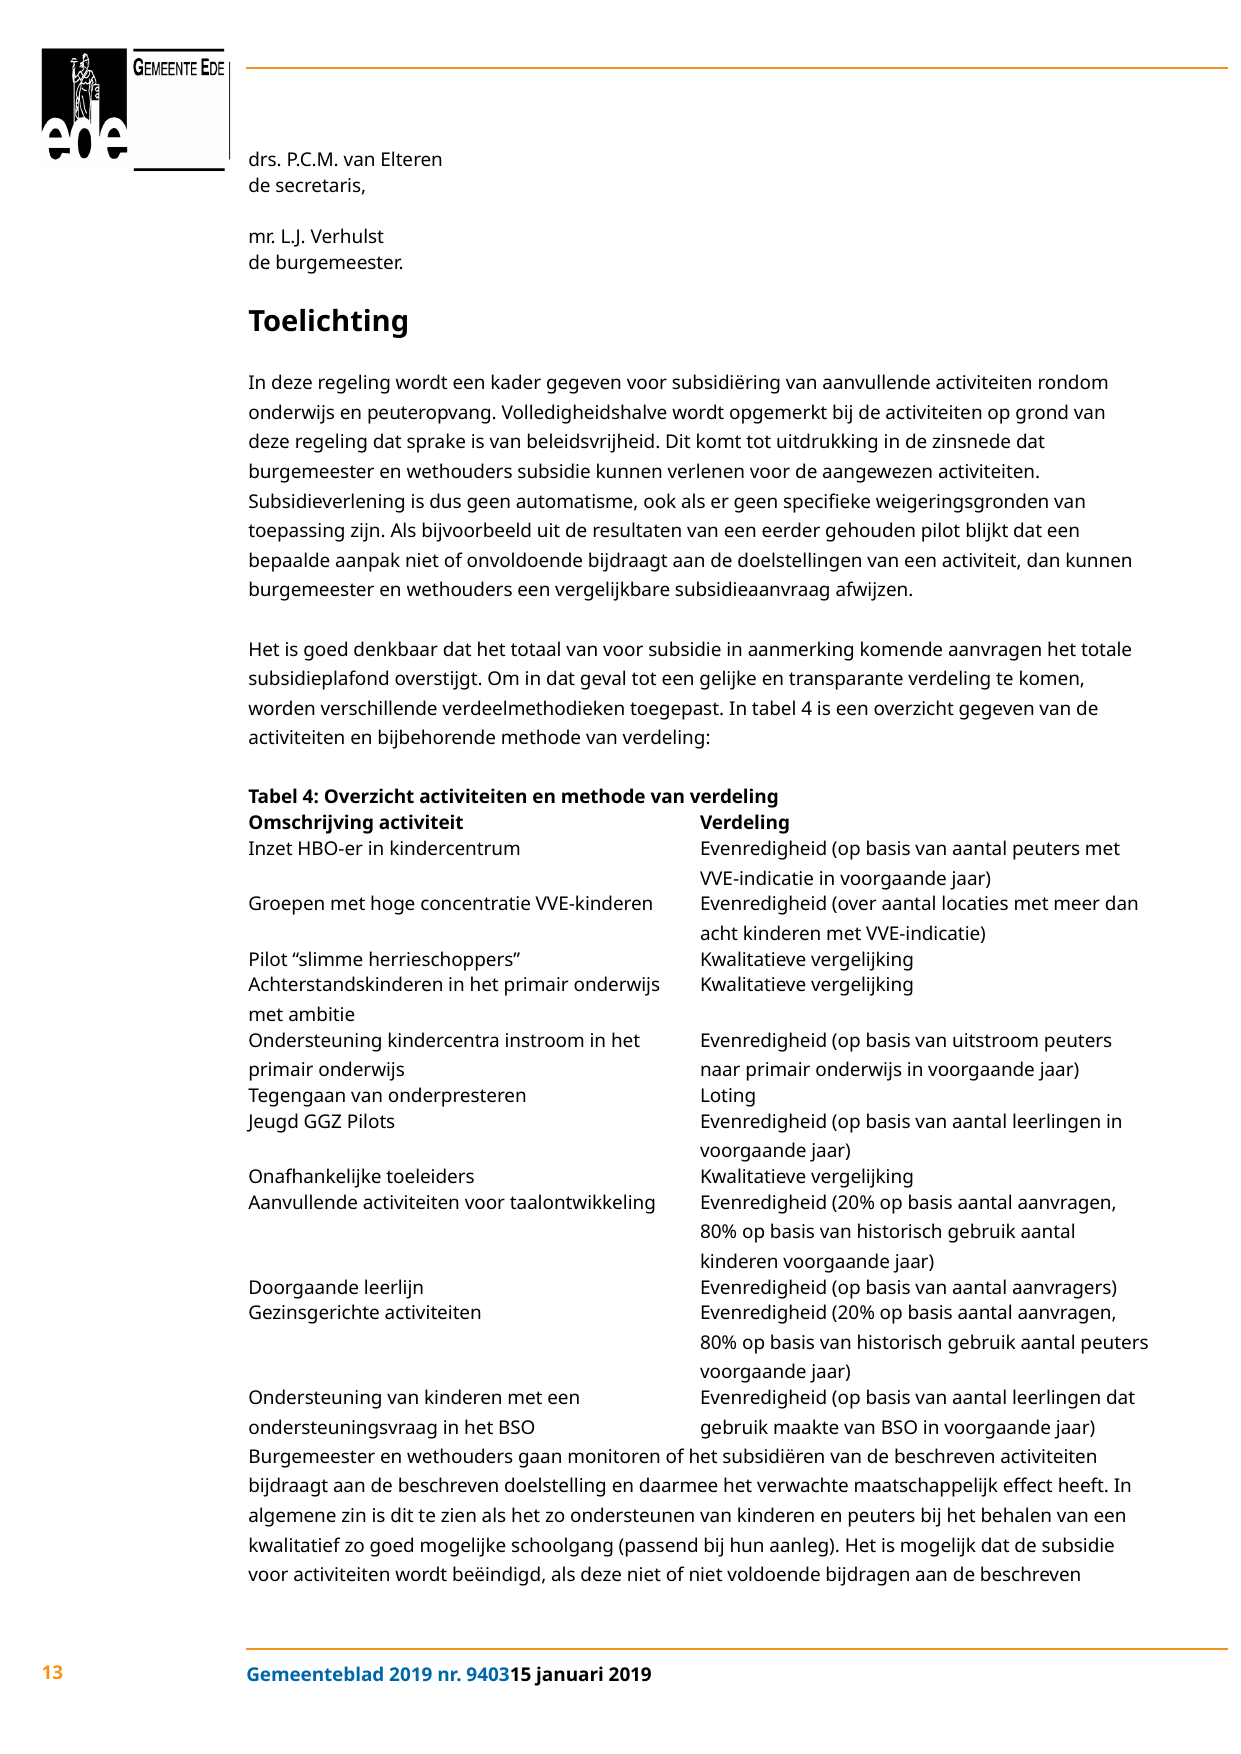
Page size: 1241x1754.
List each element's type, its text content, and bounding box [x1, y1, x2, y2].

table_cell Omschrijving activiteit [248, 810, 700, 835]
table_cell Evenredigheid (op basis van aantal peuters met VVE-indicatie in voorgaande jaar) [700, 835, 1152, 891]
table_cell Pilot “slimme herrieschoppers” [248, 946, 700, 972]
text drs. P.C.M. van Elteren [248, 146, 1152, 172]
table_cell Kwalitatieve vergelijking [700, 972, 1152, 1027]
table_cell Verdeling [700, 810, 1152, 835]
text Toelichting [248, 301, 1152, 340]
table_cell Ondersteuning van kinderen met een ondersteuningsvraag in het BSO [248, 1385, 700, 1440]
text mr. L.J. Verhulst [248, 223, 1152, 249]
table_cell Evenredigheid (op basis van aantal aanvragers) [700, 1274, 1152, 1299]
table_cell Evenredigheid (op basis van uitstroom peuters naar primair onderwijs in voorgaande jaar) [700, 1027, 1152, 1082]
table_cell Jeugd GGZ Pilots [248, 1108, 700, 1163]
picture [41, 47, 231, 172]
table_cell Loting [700, 1082, 1152, 1108]
table_cell Achterstandskinderen in het primair onderwijs met ambitie [248, 972, 700, 1027]
text Burgemeester en wethouders gaan monitoren of het subsidiëren van de beschreven activiteiten bijdraagt aan de beschreven doelstelling en daarmee het verwachte maatschappelijk effect heeft. In algemene zin is dit te zien als het zo ondersteunen van kinderen en peuters bij het behalen van een kwalitatief zo goed mogelijke schoolgang (passend bij hun aanleg). Het is mogelijk dat de subsidie voor activiteiten wordt beëindigd, als deze niet of niet voldoende bijdragen aan de beschreven [248, 1443, 1152, 1587]
text de burgemeester. [248, 249, 1152, 275]
text Het is goed denkbaar dat het totaal van voor subsidie in aanmerking komende aanvragen het totale subsidieplafond overstijgt. Om in dat geval tot een gelijke en transparante verdeling te komen, worden verschillende verdeelmethodieken toegepast. In tabel 4 is een overzicht gegeven van de activiteiten en bijbehorende methode van verdeling: [248, 636, 1152, 750]
table_cell Evenredigheid (over aantal locaties met meer dan acht kinderen met VVE-indicatie) [700, 891, 1152, 946]
table_cell Kwalitatieve vergelijking [700, 946, 1152, 972]
table_cell Evenredigheid (20% op basis aantal aanvragen, 80% op basis van historisch gebruik aantal peuters voorgaande jaar) [700, 1300, 1152, 1384]
table_cell Groepen met hoge concentratie VVE-kinderen [248, 891, 700, 946]
table_cell Aanvullende activiteiten voor taalontwikkeling [248, 1189, 700, 1274]
table_cell Evenredigheid (op basis van aantal leerlingen dat gebruik maakte van BSO in voorgaande jaar) [700, 1385, 1152, 1440]
table_cell Tegengaan van onderpresteren [248, 1082, 700, 1108]
table_cell Onafhankelijke toeleiders [248, 1163, 700, 1189]
table_cell Doorgaande leerlijn [248, 1274, 700, 1299]
table_cell Kwalitatieve vergelijking [700, 1163, 1152, 1189]
text de secretaris, [248, 172, 1152, 198]
table_cell Gezinsgerichte activiteiten [248, 1300, 700, 1384]
text In deze regeling wordt een kader gegeven voor subsidiëring van aanvullende activiteiten rondom onderwijs en peuteropvang. Volledigheidshalve wordt opgemerkt bij de activiteiten op grond van deze regeling dat sprake is van beleidsvrijheid. Dit komt tot uitdrukking in de zinsnede dat burgemeester en wethouders subsidie kunnen verlenen voor de aangewezen activiteiten. Subsidieverlening is dus geen automatisme, ook als er geen specifieke weigeringsgronden van toepassing zijn. Als bijvoorbeeld uit de resultaten van een eerder gehouden pilot blijkt dat een bepaalde aanpak niet of onvoldoende bijdraagt aan de doelstellingen van een activiteit, dan kunnen burgemeester en wethouders een vergelijkbare subsidieaanvraag afwijzen. [248, 369, 1152, 602]
table_cell Evenredigheid (op basis van aantal leerlingen in voorgaande jaar) [700, 1108, 1152, 1163]
table_cell Evenredigheid (20% op basis aantal aanvragen, 80% op basis van historisch gebruik aantal kinderen voorgaande jaar) [700, 1189, 1152, 1274]
table_header Tabel 4: Overzicht activiteiten en methode van verdeling [248, 784, 1152, 809]
table_cell Ondersteuning kindercentra instroom in het primair onderwijs [248, 1027, 700, 1082]
table_cell Inzet HBO-er in kindercentrum [248, 835, 700, 891]
